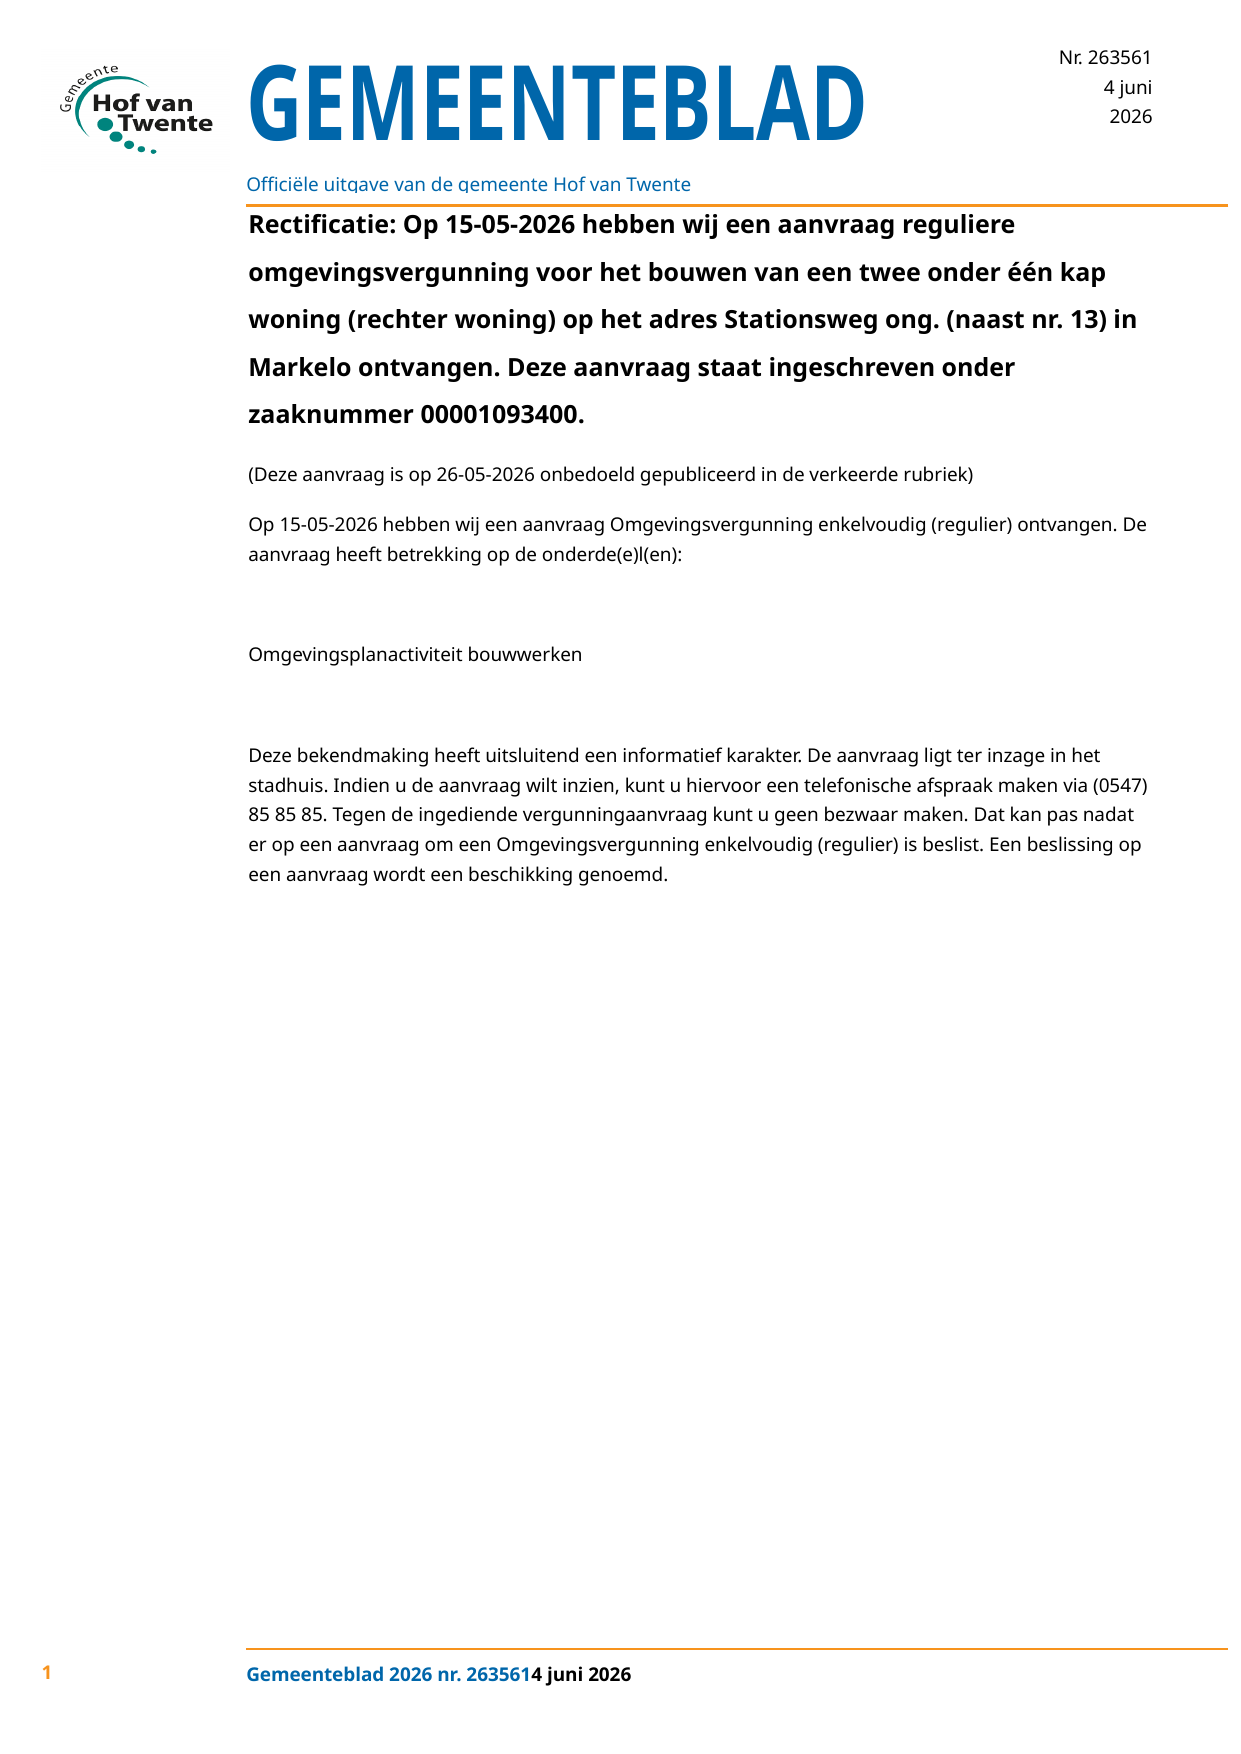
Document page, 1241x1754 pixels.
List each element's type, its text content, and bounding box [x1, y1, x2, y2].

text Rectificatie: Op 15-05-2026 hebben wij een aanvraag reguliere omgevingsvergunning voor het bouwen van een twee onder één kap woning (rechter woning) op het adres Stationsweg ong. (naast nr. 13) in Markelo ontvangen. Deze aanvraag staat ingeschreven onder zaaknummer 00001093400. [248, 207, 1152, 431]
text (Deze aanvraag is op 26-05-2026 onbedoeld gepubliceerd in de verkeerde rubriek) [248, 461, 1152, 486]
text Deze bekendmaking heeft uitsluitend een informatief karakter. De aanvraag ligt ter inzage in het stadhuis. Indien u de aanvraag wilt inzien, kunt u hiervoor een telefonische afspraak maken via (0547) 85 85 85. Tegen de ingediende vergunningaanvraag kunt u geen bezwaar maken. Dat kan pas nadat er op een aanvraag om een Omgevingsvergunning enkelvoudig (regulier) is beslist. Een beslissing op een aanvraag wordt een beschikking genoemd. [248, 742, 1152, 886]
picture [41, 47, 231, 172]
text Omgevingsplanactiviteit bouwwerken [248, 642, 1152, 667]
text Op 15-05-2026 hebben wij een aanvraag Omgevingsvergunning enkelvoudig (regulier) ontvangen. De aanvraag heeft betrekking op de onderde(e)l(en): [248, 511, 1152, 566]
